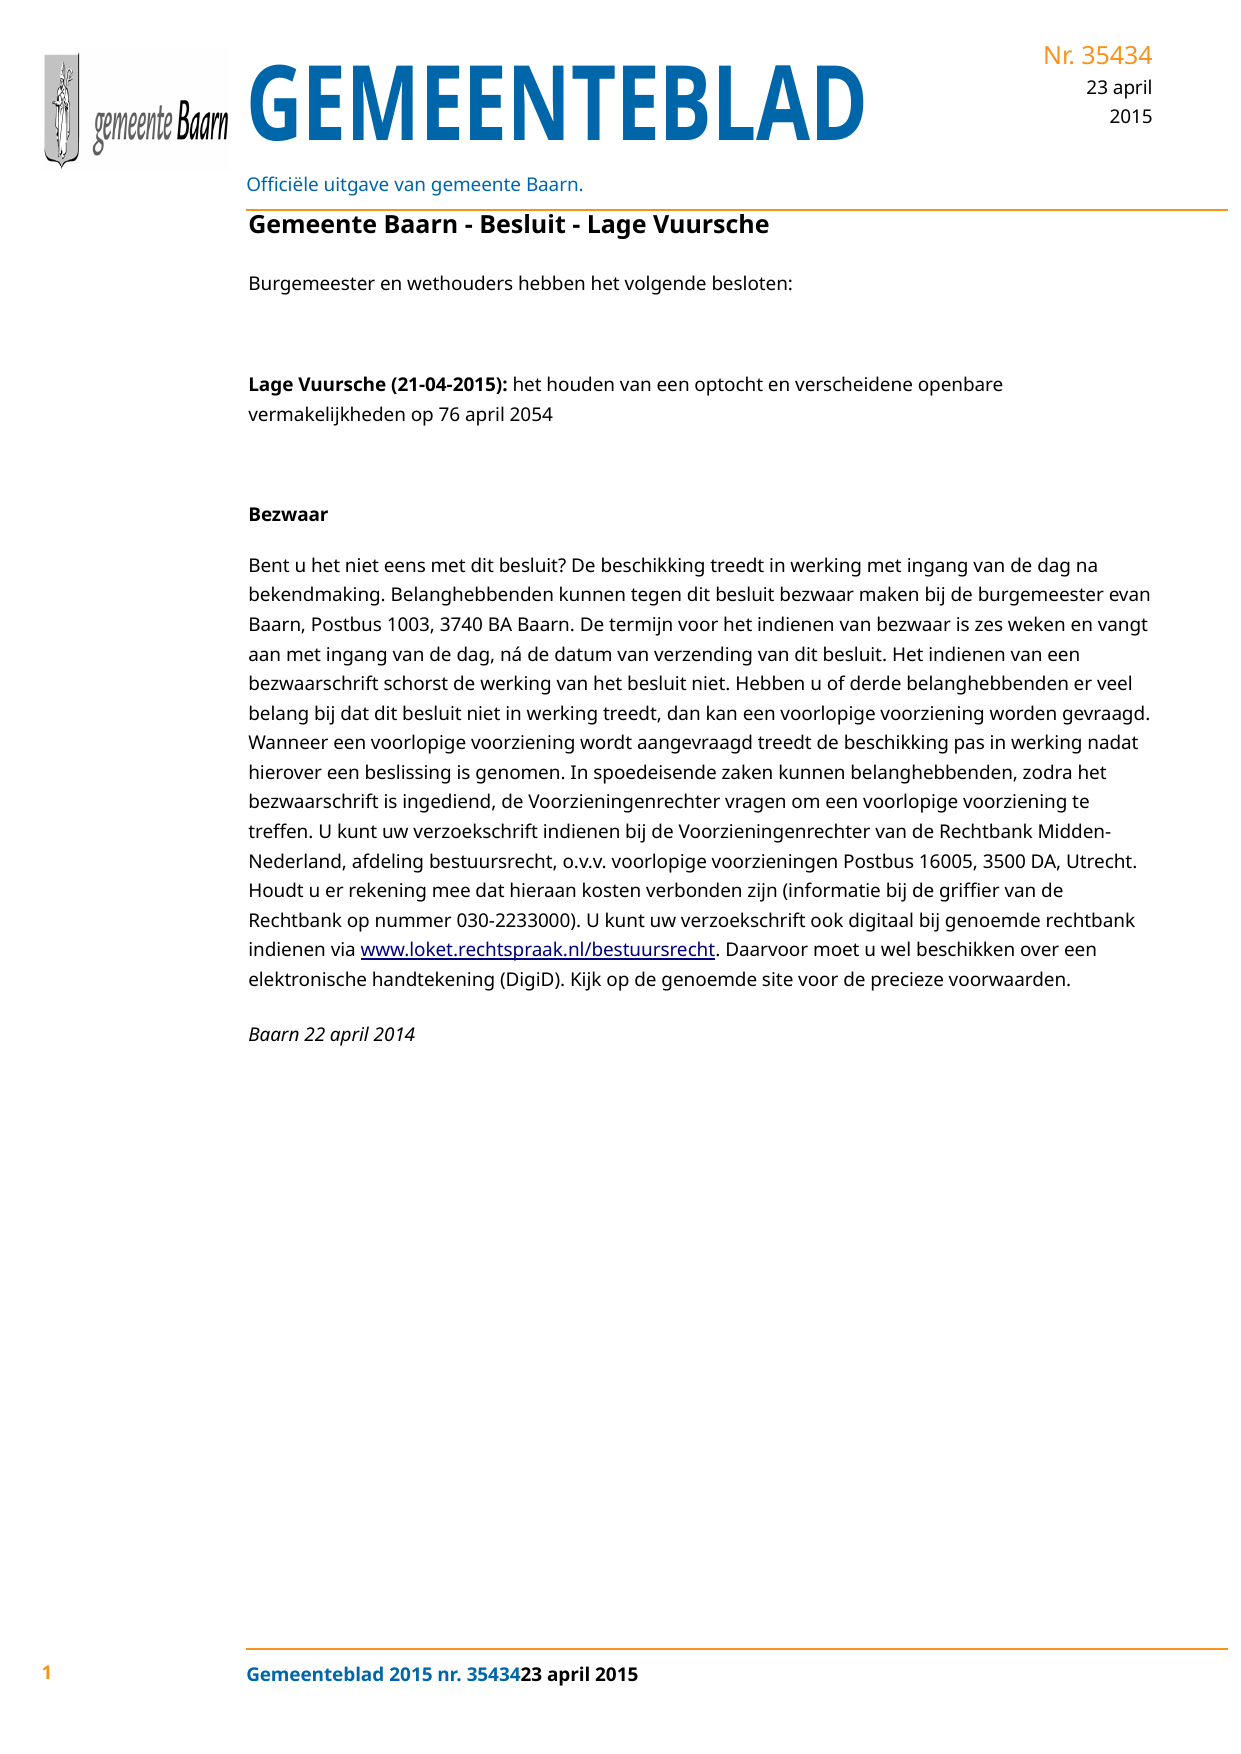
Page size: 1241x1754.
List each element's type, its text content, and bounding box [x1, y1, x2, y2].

text Lage Vuursche (21-04-2015): het houden van een optocht en verscheidene openbare vermakelijkheden op 76 april 2054 [248, 371, 1152, 426]
text Baarn 22 april 2014 [248, 1021, 1152, 1047]
text Bent u het niet eens met dit besluit? De beschikking treedt in werking met ingang van de dag na bekendmaking. Belanghebbenden kunnen tegen dit besluit bezwaar maken bij de burgemeester evan Baarn, Postbus 1003, 3740 BA Baarn. De termijn voor het indienen van bezwaar is zes weken en vangt aan met ingang van de dag, ná de datum van verzending van dit besluit. Het indienen van een bezwaarschrift schorst de werking van het besluit niet. Hebben u of derde belanghebbenden er veel belang bij dat dit besluit niet in werking treedt, dan kan een voorlopige voorziening worden gevraagd. Wanneer een voorlopige voorziening wordt aangevraagd treedt de beschikking pas in werking nadat hierover een beslissing is genomen. In spoedeisende zaken kunnen belanghebbenden, zodra het bezwaarschrift is ingediend, de Voorzieningenrechter vragen om een voorlopige voorziening te treffen. U kunt uw verzoekschrift indienen bij de Voorzieningenrechter van de Rechtbank Midden-Nederland, afdeling bestuursrecht, o.v.v. voorlopige voorzieningen Postbus 16005, 3500 DA, Utrecht. Houdt u er rekening mee dat hieraan kosten verbonden zijn (informatie bij de griffier van de Rechtbank op nummer 030-2233000). U kunt uw verzoekschrift ook digitaal bij genoemde rechtbank indienen via www.loket.rechtspraak.nl/bestuursrecht. Daarvoor moet u wel beschikken over een elektronische handtekening (DigiD). Kijk op de genoemde site voor de precieze voorwaarden. [248, 552, 1152, 992]
picture [41, 47, 231, 172]
text Burgemeester en wethouders hebben het volgende besloten: [248, 270, 1152, 296]
text Bezwaar [248, 502, 1152, 527]
text Gemeente Baarn - Besluit - Lage Vuursche [248, 211, 1152, 241]
